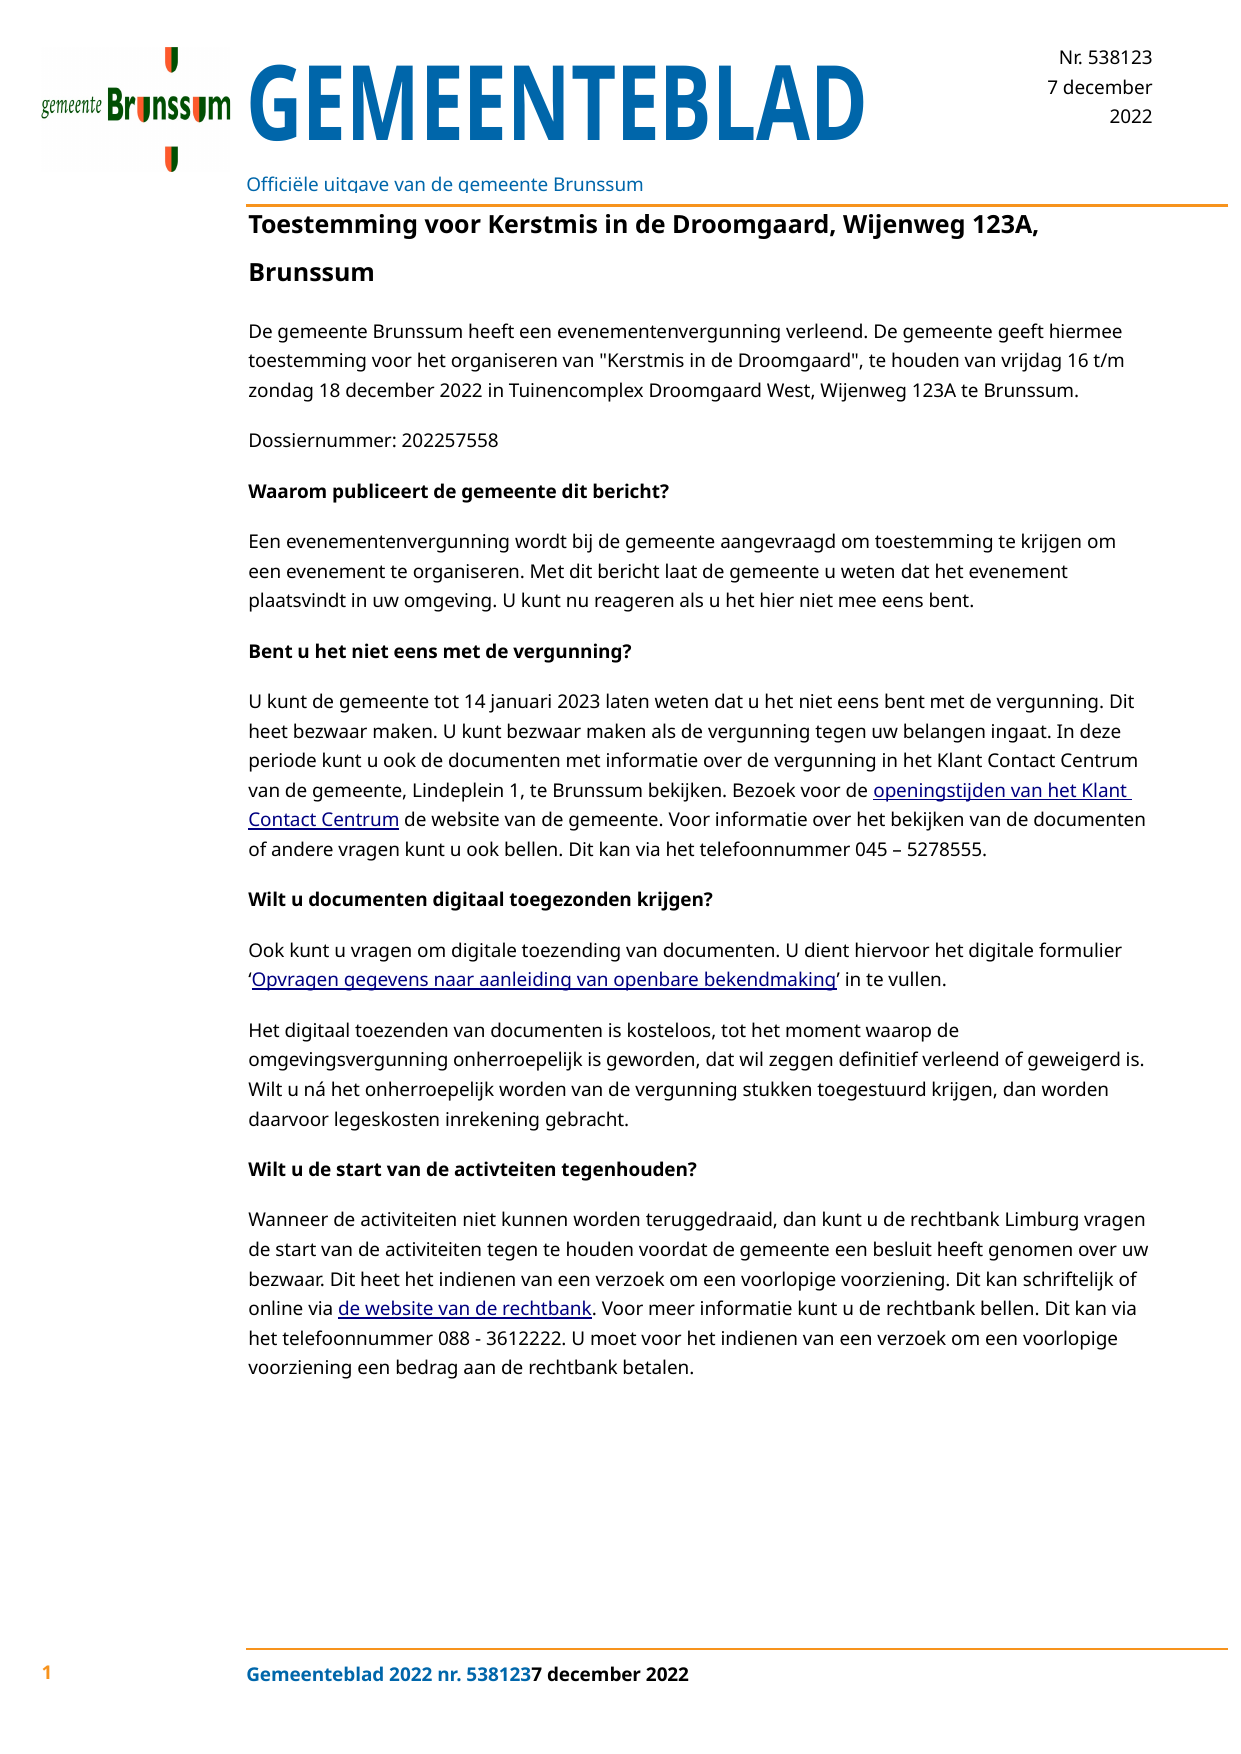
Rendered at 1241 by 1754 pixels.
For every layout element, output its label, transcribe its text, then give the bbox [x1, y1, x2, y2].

text Het digitaal toezenden van documenten is kosteloos, tot het moment waarop de omgevingsvergunning onherroepelijk is geworden, dat wil zeggen definitief verleend of geweigerd is. Wilt u ná het onherroepelijk worden van de vergunning stukken toegestuurd krijgen, dan worden daarvoor legeskosten inrekening gebracht. [248, 1017, 1152, 1132]
text Een evenementenvergunning wordt bij de gemeente aangevraagd om toestemming te krijgen om een evenement te organiseren. Met dit bericht laat de gemeente u weten dat het evenement plaatsvindt in uw omgeving. U kunt nu reageren als u het hier niet mee eens bent. [248, 528, 1152, 613]
text Wilt u de start van de activteiten tegenhouden? [248, 1156, 1152, 1182]
text Wanneer de activiteiten niet kunnen worden teruggedraaid, dan kunt u de rechtbank Limburg vragen de start van de activiteiten tegen te houden voordat de gemeente een besluit heeft genomen over uw bezwaar. Dit heet het indienen van een verzoek om een voorlopige voorziening. Dit kan schriftelijk of online via de website van de rechtbank. Voor meer informatie kunt u de rechtbank bellen. Dit kan via het telefoonnummer 088 - 3612222. U moet voor het indienen van een verzoek om een voorlopige voorziening een bedrag aan de rechtbank betalen. [248, 1207, 1152, 1380]
text Toestemming voor Kerstmis in de Droomgaard, Wijenweg 123A, Brunssum [248, 207, 1152, 288]
text Wilt u documenten digitaal toegezonden krijgen? [248, 887, 1152, 912]
text Dossiernummer: 202257558 [248, 427, 1152, 453]
text U kunt de gemeente tot 14 januari 2023 laten weten dat u het niet eens bent met de vergunning. Dit heet bezwaar maken. U kunt bezwaar maken als de vergunning tegen uw belangen ingaat. In deze periode kunt u ook de documenten met informatie over de vergunning in het Klant Contact Centrum van de gemeente, Lindeplein 1, te Brunssum bekijken. Bezoek voor de openingstijden van het Klant Contact Centrum de website van de gemeente. Voor informatie over het bekijken van de documenten of andere vragen kunt u ook bellen. Dit kan via het telefoonnummer 045 – 5278555. [248, 688, 1152, 862]
text De gemeente Brunssum heeft een evenementenvergunning verleend. De gemeente geeft hiermee toestemming voor het organiseren van "Kerstmis in de Droomgaard", te houden van vrijdag 16 t/m zondag 18 december 2022 in Tuinencomplex Droomgaard West, Wijenweg 123A te Brunssum. [248, 318, 1152, 403]
text Bent u het niet eens met de vergunning? [248, 638, 1152, 664]
text Ook kunt u vragen om digitale toezending van documenten. U dient hiervoor het digitale formulier ‘Opvragen gegevens naar aanleiding van openbare bekendmaking’ in te vullen. [248, 937, 1152, 992]
text Waarom publiceert de gemeente dit bericht? [248, 478, 1152, 504]
picture [41, 47, 231, 172]
